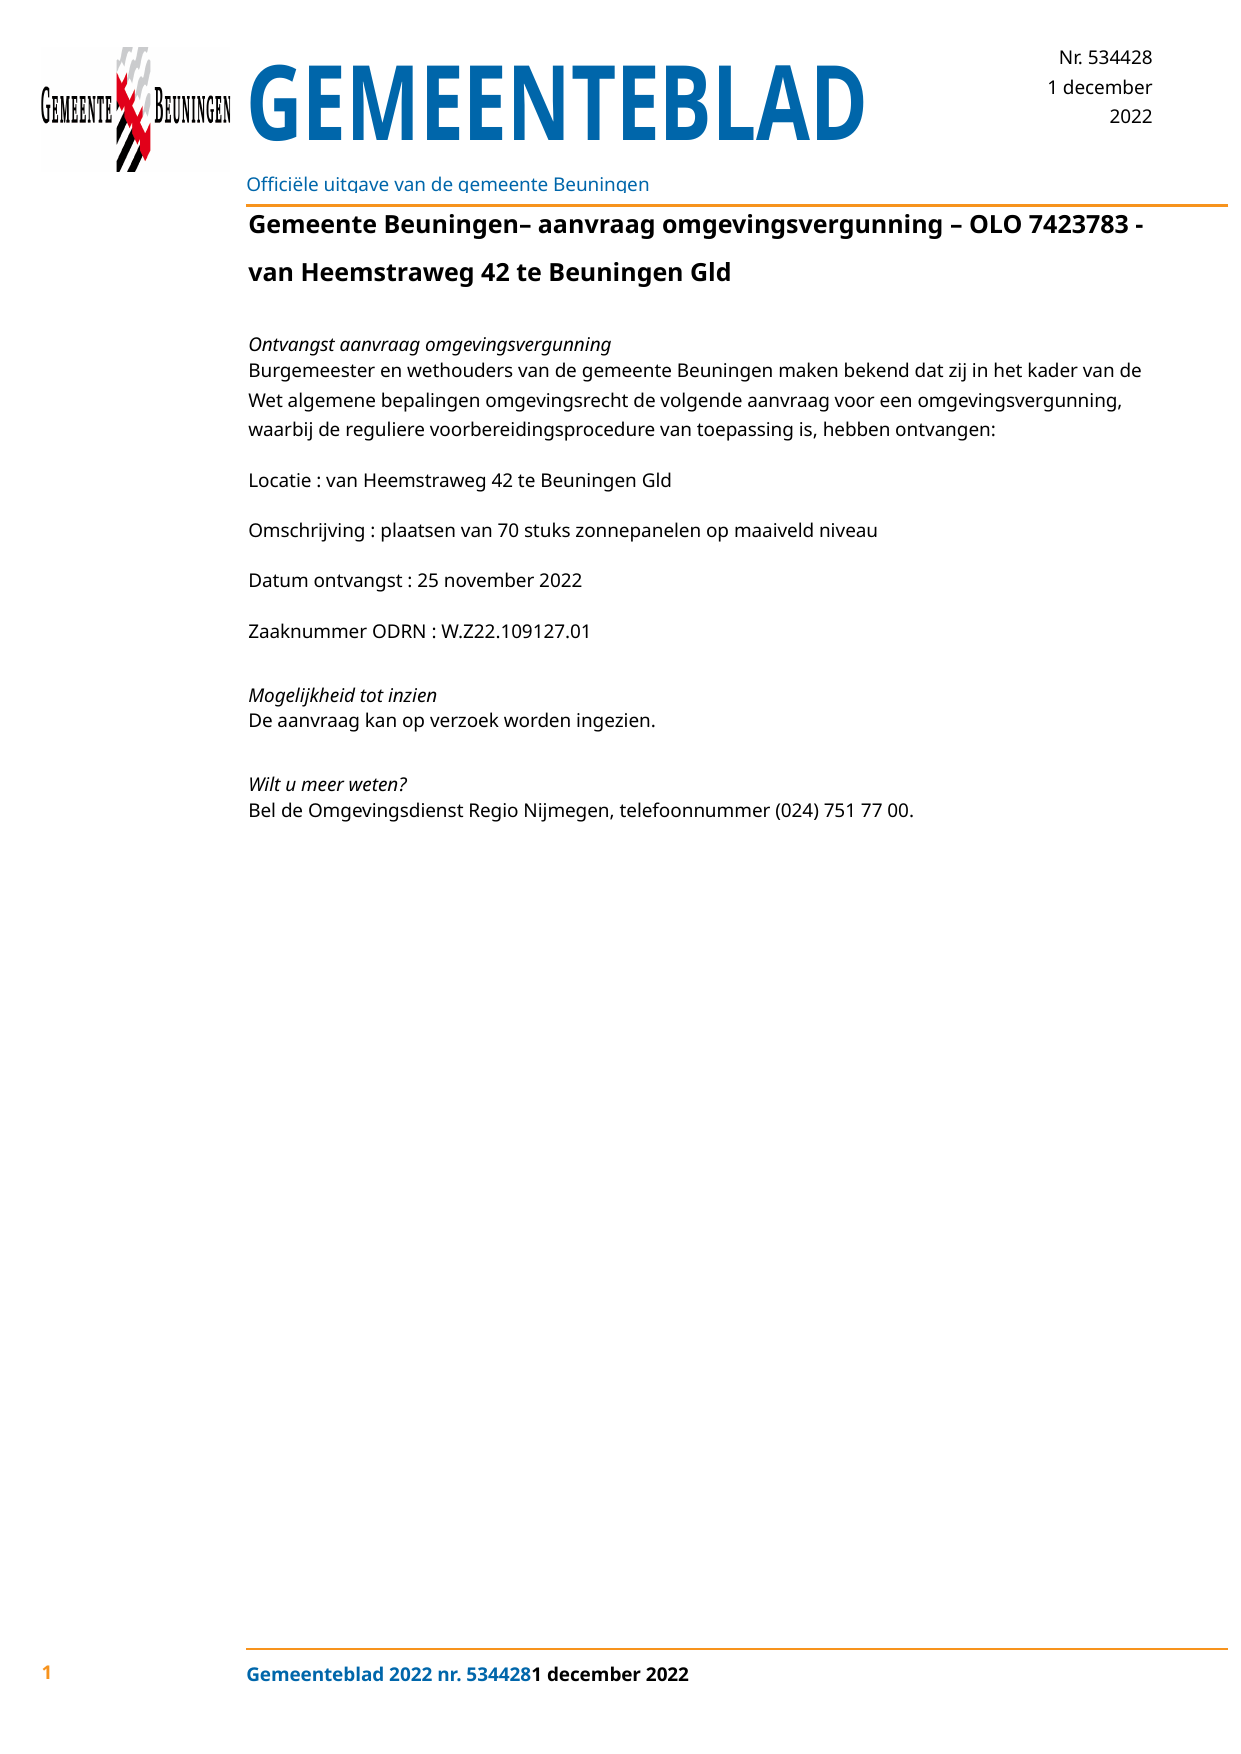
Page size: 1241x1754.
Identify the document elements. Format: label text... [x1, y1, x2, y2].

text Wilt u meer weten? [248, 772, 1152, 797]
text Locatie : van Heemstraweg 42 te Beuningen Gld [248, 467, 1152, 492]
text Zaaknummer ODRN : W.Z22.109127.01 [248, 618, 1152, 644]
text Ontvangst aanvraag omgevingsvergunning [248, 331, 1152, 357]
text De aanvraag kan op verzoek worden ingezien. [248, 708, 1152, 733]
picture [41, 47, 231, 172]
text Omschrijving : plaatsen van 70 stuks zonnepanelen op maaiveld niveau [248, 517, 1152, 543]
text Gemeente Beuningen– aanvraag omgevingsvergunning – OLO 7423783 - van Heemstraweg 42 te Beuningen Gld [248, 207, 1152, 288]
text Bel de Omgevingsdienst Regio Nijmegen, telefoonnummer (024) 751 77 00. [248, 797, 1152, 823]
text Mogelijkheid tot inzien [248, 682, 1152, 708]
text Burgemeester en wethouders van de gemeente Beuningen maken bekend dat zij in het kader van de Wet algemene bepalingen omgevingsrecht de volgende aanvraag voor een omgevingsvergunning, waarbij de reguliere voorbereidingsprocedure van toepassing is, hebben ontvangen: [248, 357, 1152, 442]
text Datum ontvangst : 25 november 2022 [248, 568, 1152, 593]
